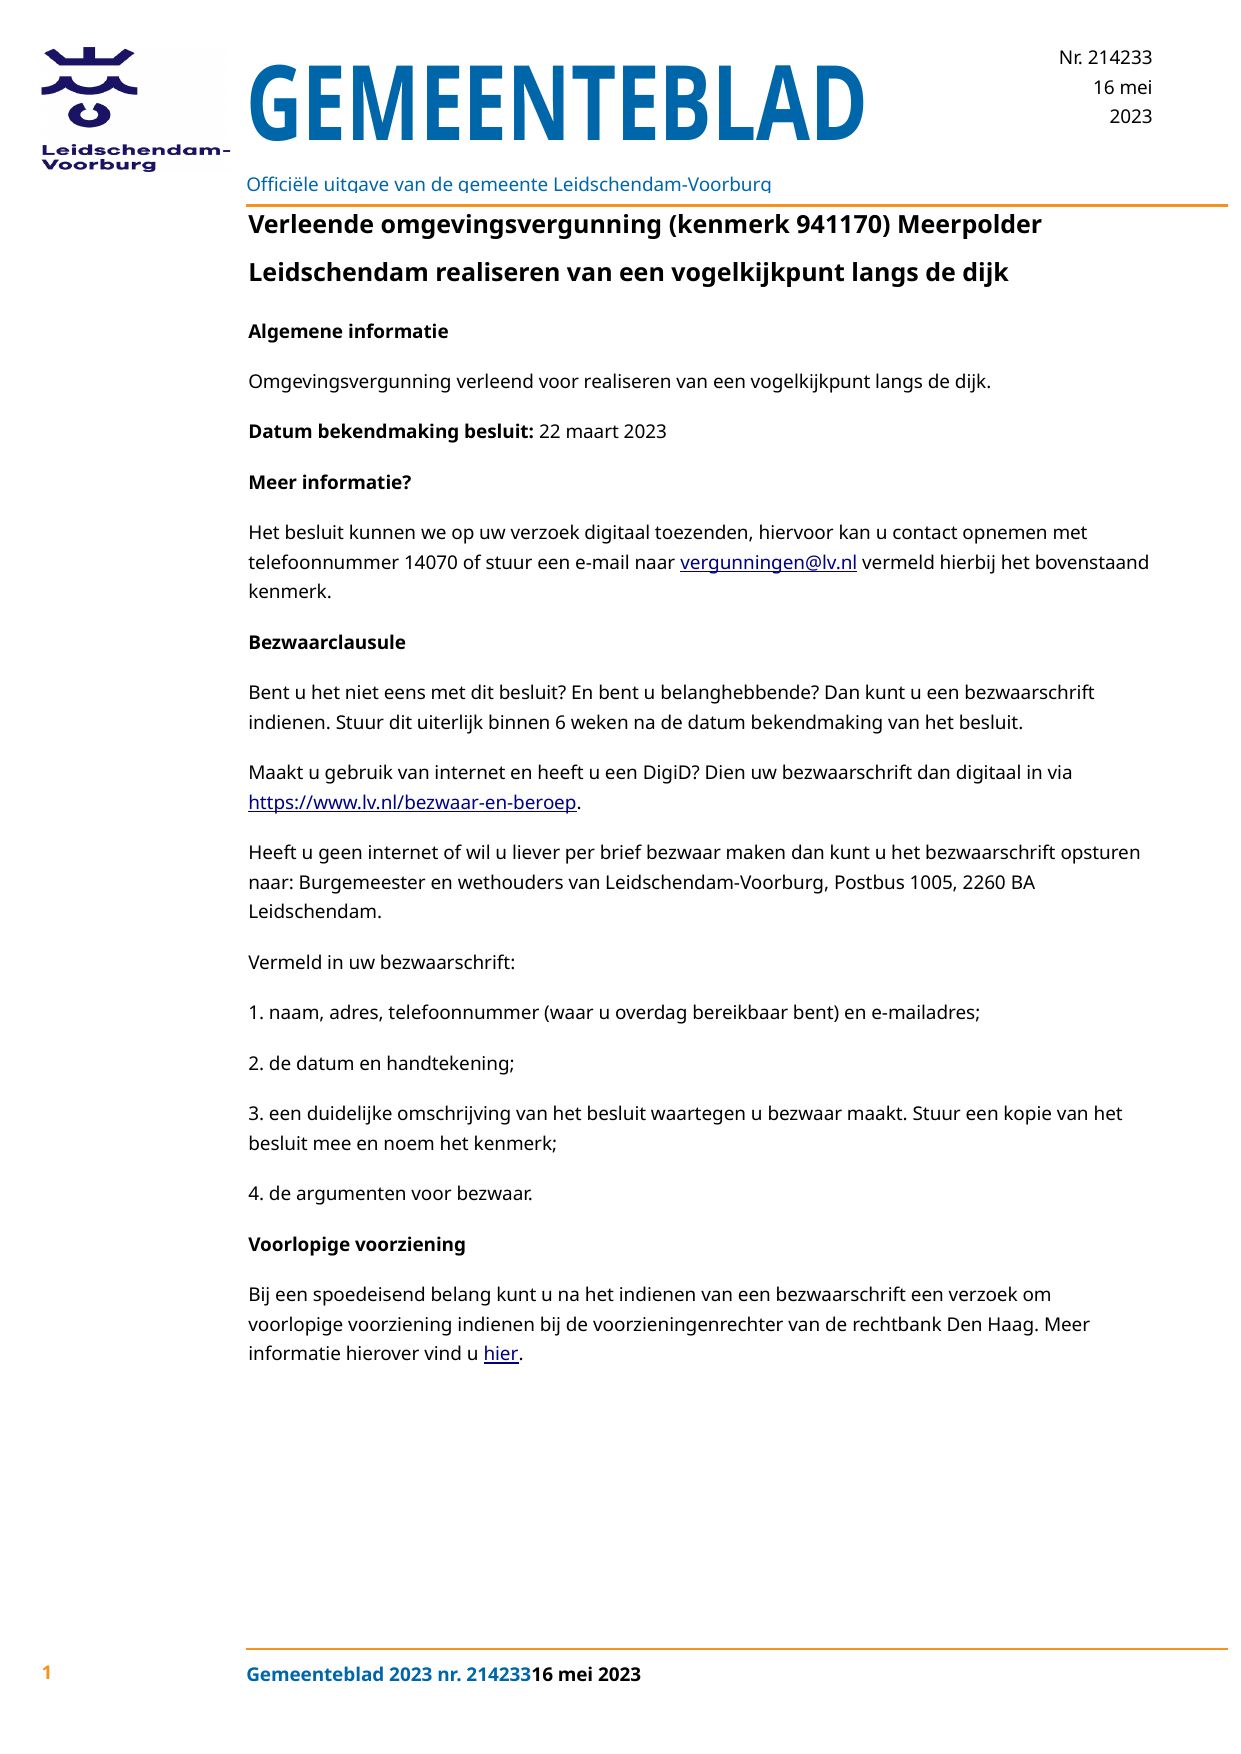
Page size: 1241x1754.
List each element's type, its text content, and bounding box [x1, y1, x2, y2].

text Maakt u gebruik van internet en heeft u een DigiD? Dien uw bezwaarschrift dan digitaal in via https://www.lv.nl/bezwaar-en-beroep. [248, 759, 1152, 815]
picture [41, 47, 231, 172]
text Datum bekendmaking besluit: 22 maart 2023 [248, 419, 1152, 444]
text Bezwaarclausule [248, 629, 1152, 655]
text Voorlopige voorziening [248, 1231, 1152, 1257]
text 1. naam, adres, telefoonnummer (waar u overdag bereikbaar bent) en e-mailadres; [248, 999, 1152, 1025]
text Bij een spoedeisend belang kunt u na het indienen van een bezwaarschrift een verzoek om voorlopige voorziening indienen bij de voorzieningenrechter van de rechtbank Den Haag. Meer informatie hierover vind u hier. [248, 1281, 1152, 1366]
text Algemene informatie [248, 318, 1152, 344]
text Meer informatie? [248, 469, 1152, 495]
text Verleende omgevingsvergunning (kenmerk 941170) Meerpolder Leidschendam realiseren van een vogelkijkpunt langs de dijk [248, 207, 1152, 288]
text Vermeld in uw bezwaarschrift: [248, 949, 1152, 975]
text 3. een duidelijke omschrijving van het besluit waartegen u bezwaar maakt. Stuur een kopie van het besluit mee en noem het kenmerk; [248, 1100, 1152, 1156]
text Heeft u geen internet of wil u liever per brief bezwaar maken dan kunt u het bezwaarschrift opsturen naar: Burgemeester en wethouders van Leidschendam-Voorburg, Postbus 1005, 2260 BA Leidschendam. [248, 839, 1152, 924]
text Bent u het niet eens met dit besluit? En bent u belanghebbende? Dan kunt u een bezwaarschrift indienen. Stuur dit uiterlijk binnen 6 weken na de datum bekendmaking van het besluit. [248, 679, 1152, 735]
text Omgevingsvergunning verleend voor realiseren van een vogelkijkpunt langs de dijk. [248, 368, 1152, 394]
text Het besluit kunnen we op uw verzoek digitaal toezenden, hiervoor kan u contact opnemen met telefoonnummer 14070 of stuur een e-mail naar vergunningen@lv.nl vermeld hierbij het bovenstaand kenmerk. [248, 519, 1152, 604]
text 4. de argumenten voor bezwaar. [248, 1180, 1152, 1206]
text 2. de datum en handtekening; [248, 1050, 1152, 1076]
